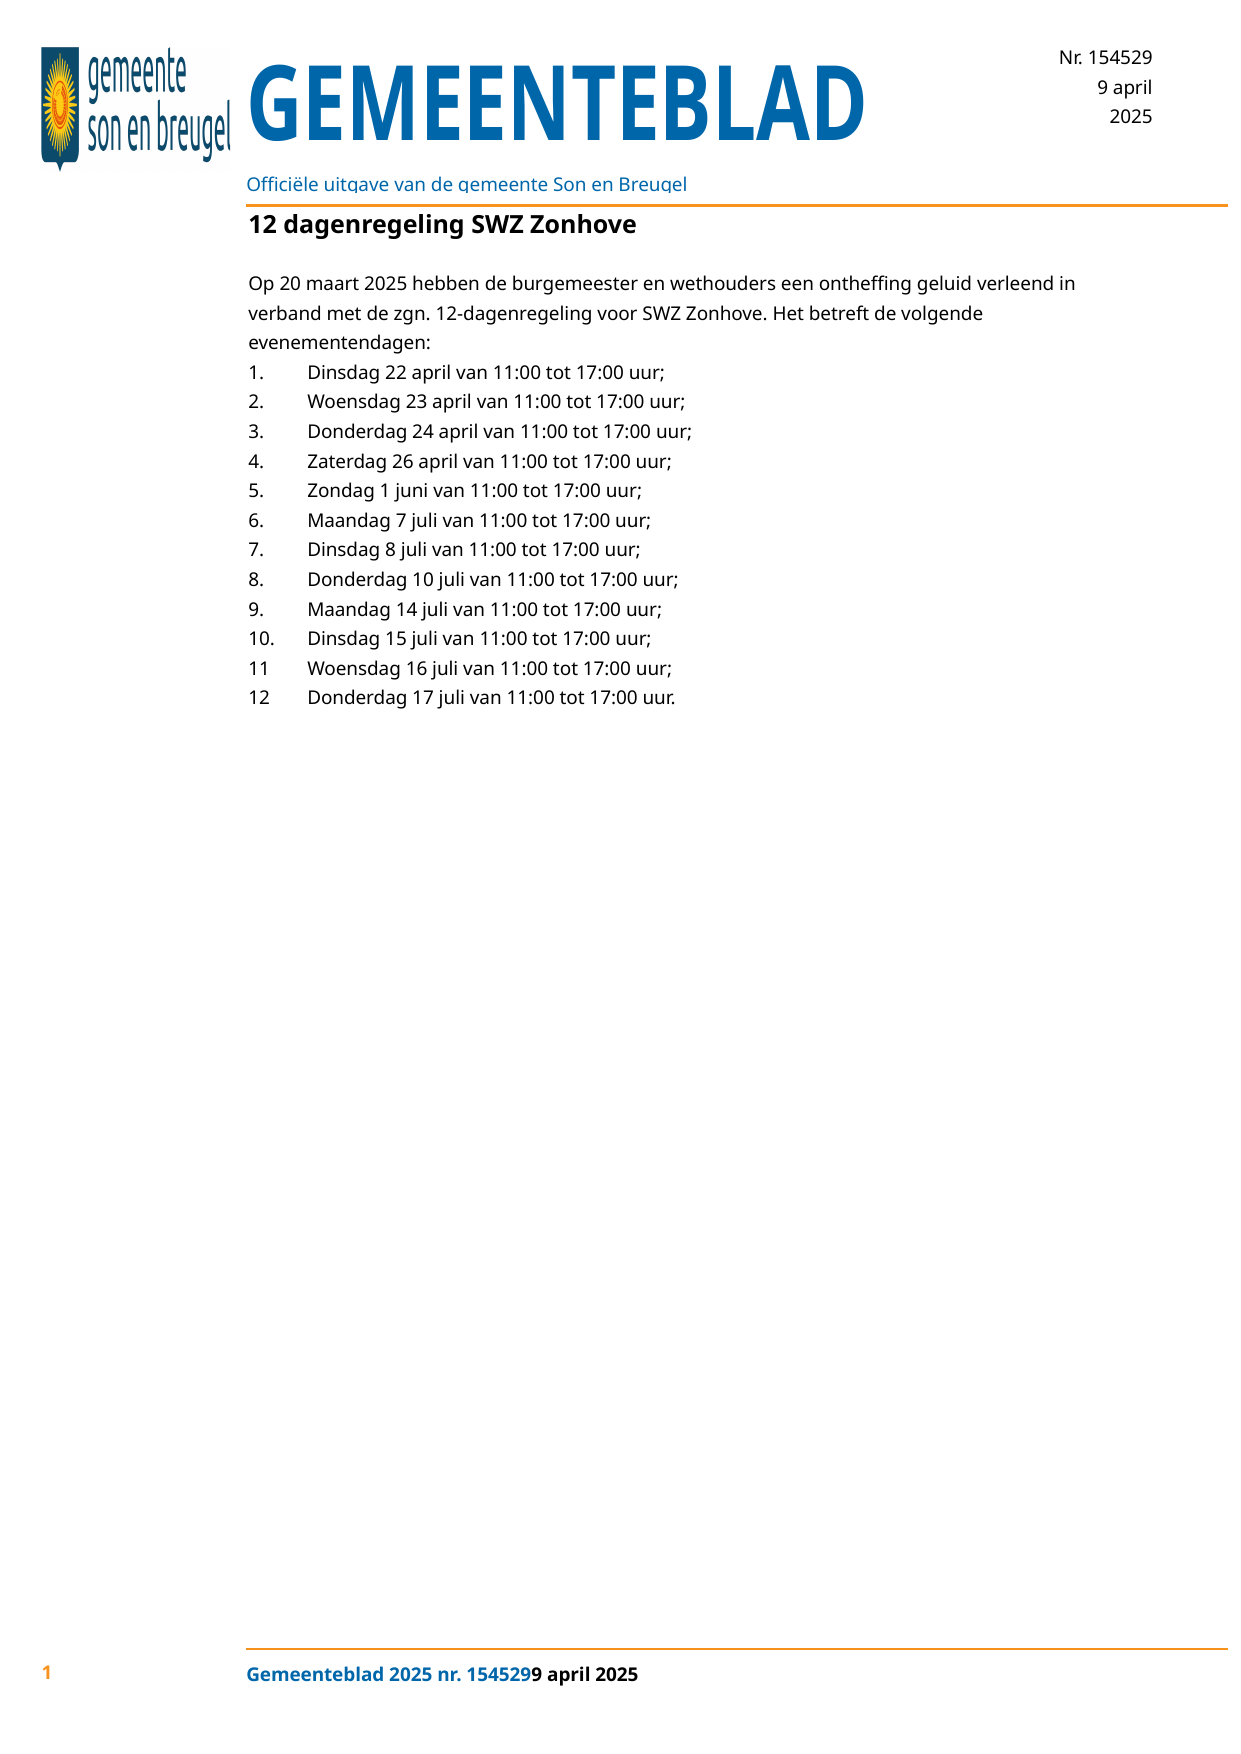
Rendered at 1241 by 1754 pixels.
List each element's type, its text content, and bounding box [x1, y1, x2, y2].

picture [41, 47, 231, 172]
list Donderdag 10 juli van 11:00 tot 17:00 uur; [248, 566, 1152, 592]
list Dinsdag 8 juli van 11:00 tot 17:00 uur; [248, 537, 1152, 562]
list Woensdag 16 juli van 11:00 tot 17:00 uur; [248, 655, 1152, 681]
list Zaterdag 26 april van 11:00 tot 17:00 uur; [248, 448, 1152, 473]
list Dinsdag 15 juli van 11:00 tot 17:00 uur; [248, 625, 1152, 651]
text Op 20 maart 2025 hebben de burgemeester en wethouders een ontheffing geluid verleend in verband met de zgn. 12-dagenregeling voor SWZ Zonhove. Het betreft de volgende evenementendagen: [248, 270, 1152, 355]
list Woensdag 23 april van 11:00 tot 17:00 uur; [248, 389, 1152, 414]
list Maandag 7 juli van 11:00 tot 17:00 uur; [248, 507, 1152, 533]
list Zondag 1 juni van 11:00 tot 17:00 uur; [248, 477, 1152, 503]
list Maandag 14 juli van 11:00 tot 17:00 uur; [248, 596, 1152, 621]
text 12 dagenregeling SWZ Zonhove [248, 207, 1152, 241]
list Donderdag 17 juli van 11:00 tot 17:00 uur. [248, 684, 1152, 710]
list Donderdag 24 april van 11:00 tot 17:00 uur; [248, 418, 1152, 444]
list Dinsdag 22 april van 11:00 tot 17:00 uur; [248, 359, 1152, 385]
